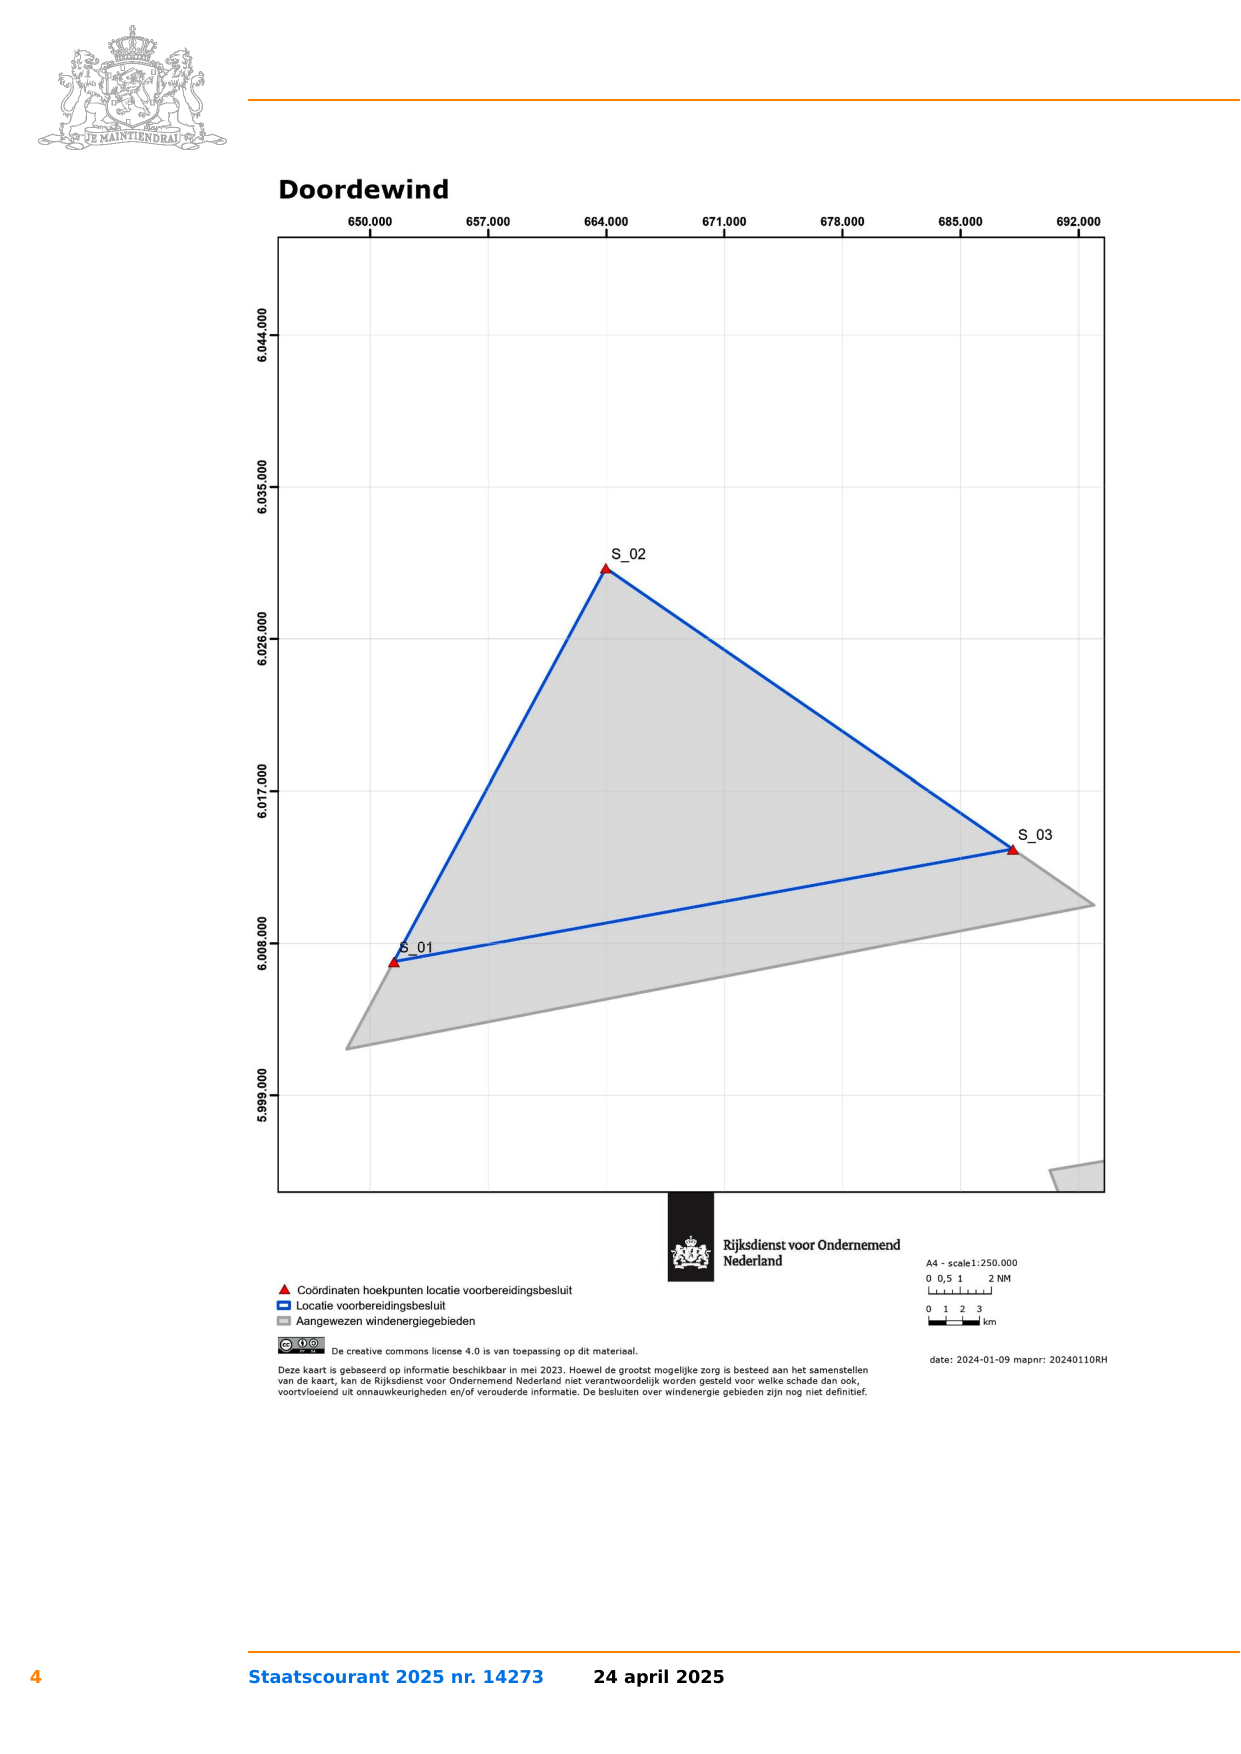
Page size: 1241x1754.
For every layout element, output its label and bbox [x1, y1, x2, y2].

picture [248, 155, 1134, 1407]
picture [38, 25, 227, 150]
